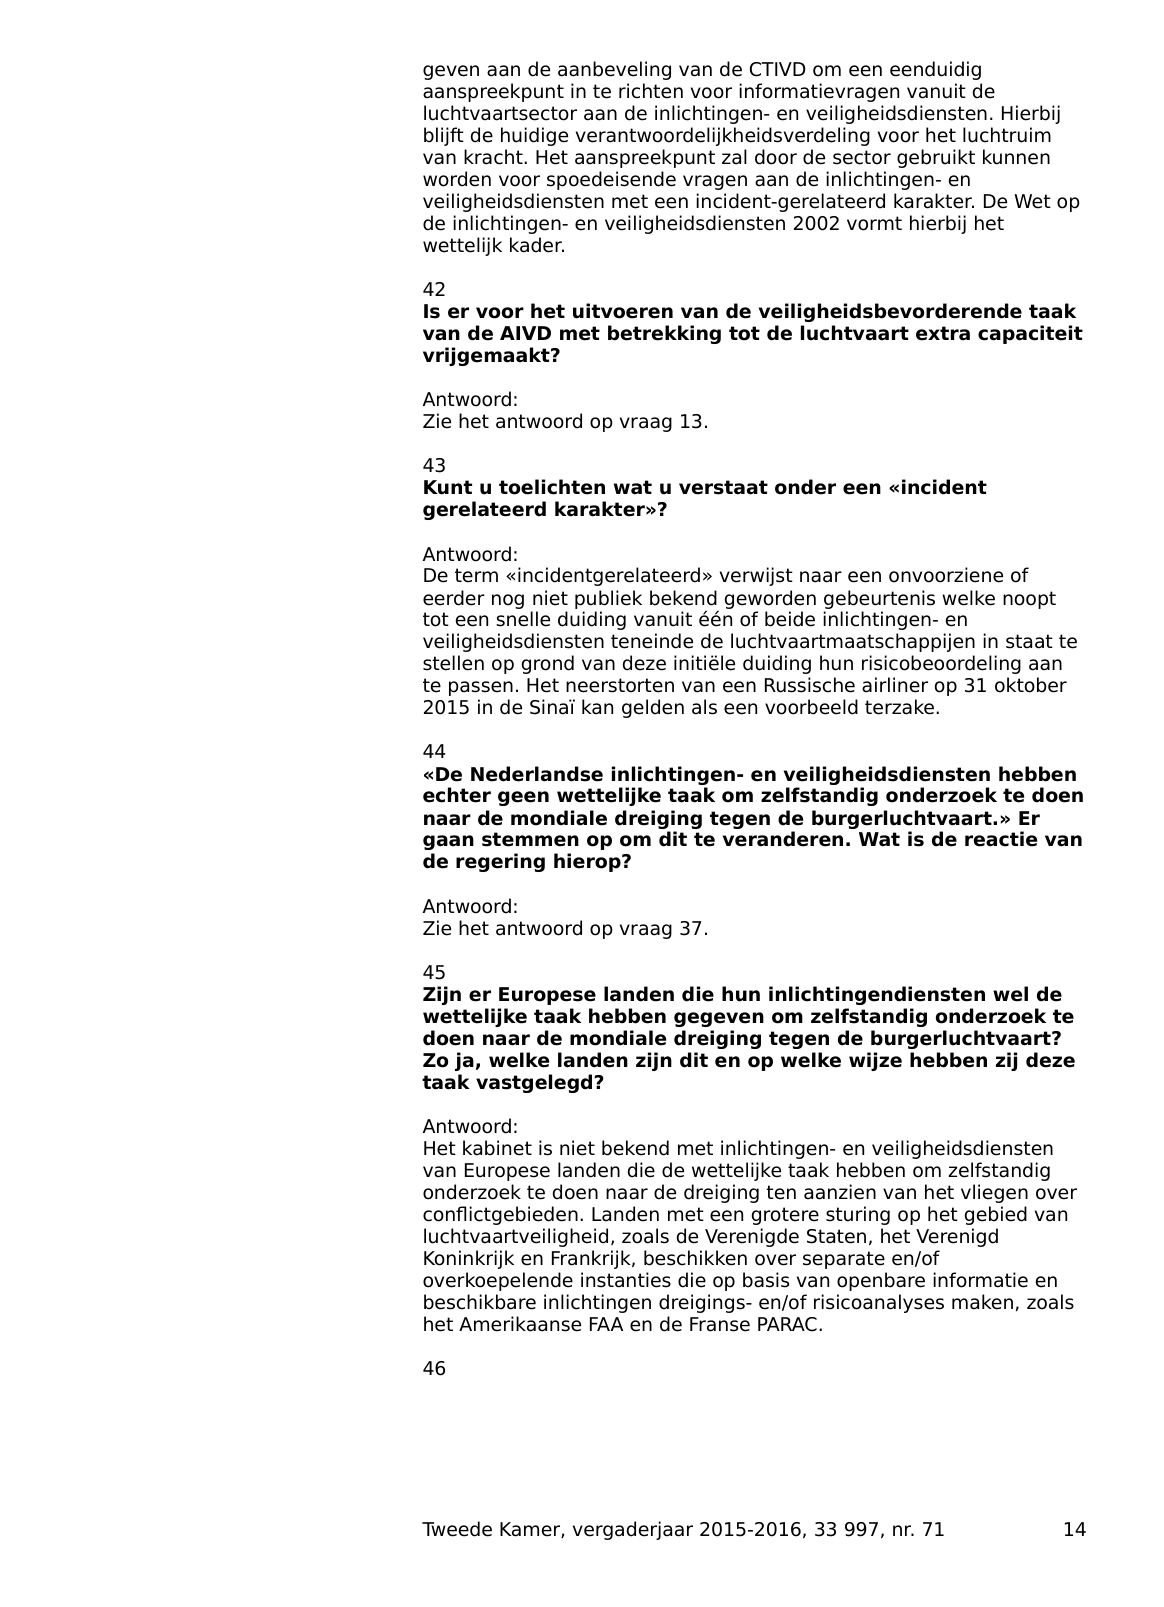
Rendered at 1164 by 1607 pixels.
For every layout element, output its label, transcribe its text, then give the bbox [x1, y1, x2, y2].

text 43 [422, 455, 1087, 477]
text Antwoord: [422, 896, 1087, 917]
text Zijn er Europese landen die hun inlichtingendiensten wel de wettelijke taak hebben gegeven om zelfstandig onderzoek te doen naar de mondiale dreiging tegen de burgerluchtvaart? Zo ja, welke landen zijn dit en op welke wijze hebben zij deze taak vastgelegd? [422, 984, 1087, 1093]
text Antwoord: [422, 543, 1087, 565]
text Kunt u toelichten wat u verstaat onder een «incident gerelateerd karakter»? [422, 477, 1087, 521]
text geven aan de aanbeveling van de CTIVD om een eenduidig aanspreekpunt in te richten voor informatievragen vanuit de luchtvaartsector aan de inlichtingen- en veiligheidsdiensten. Hierbij blijft de huidige verantwoordelijkheidsverdeling voor het luchtruim van kracht. Het aanspreekpunt zal door de sector gebruikt kunnen worden voor spoedeisende vragen aan de inlichtingen- en veiligheidsdiensten met een incident-gerelateerd karakter. De Wet op de inlichtingen- en veiligheidsdiensten 2002 vormt hierbij het wettelijk kader. [422, 59, 1087, 257]
text 45 [422, 962, 1087, 984]
text Is er voor het uitvoeren van de veiligheidsbevorderende taak van de AIVD met betrekking tot de luchtvaart extra capaciteit vrijgemaakt? [422, 301, 1087, 367]
text Zie het antwoord op vraag 37. [422, 917, 1087, 939]
text Het kabinet is niet bekend met inlichtingen- en veiligheidsdiensten van Europese landen die de wettelijke taak hebben om zelfstandig onderzoek te doen naar de dreiging ten aanzien van het vliegen over conflictgebieden. Landen met een grotere sturing op het gebied van luchtvaartveiligheid, zoals de Verenigde Staten, het Verenigd Koninkrijk en Frankrijk, beschikken over separate en/of overkoepelende instanties die op basis van openbare informatie en beschikbare inlichtingen dreigings- en/of risicoanalyses maken, zoals het Amerikaanse FAA en de Franse PARAC. [422, 1138, 1087, 1336]
text «De Nederlandse inlichtingen- en veiligheidsdiensten hebben echter geen wettelijke taak om zelfstandig onderzoek te doen naar de mondiale dreiging tegen de burgerluchtvaart.» Er gaan stemmen op om dit te veranderen. Wat is de reactie van de regering hierop? [422, 763, 1087, 873]
text 46 [422, 1358, 1087, 1380]
text Antwoord: [422, 1116, 1087, 1138]
text De term «incidentgerelateerd» verwijst naar een onvoorziene of eerder nog niet publiek bekend geworden gebeurtenis welke noopt tot een snelle duiding vanuit één of beide inlichtingen- en veiligheidsdiensten teneinde de luchtvaartmaatschappijen in staat te stellen op grond van deze initiële duiding hun risicobeoordeling aan te passen. Het neerstorten van een Russische airliner op 31 oktober 2015 in de Sinaï kan gelden als een voorbeeld terzake. [422, 565, 1087, 719]
text 44 [422, 741, 1087, 763]
text Zie het antwoord op vraag 13. [422, 411, 1087, 433]
text Antwoord: [422, 389, 1087, 411]
text 42 [422, 279, 1087, 301]
